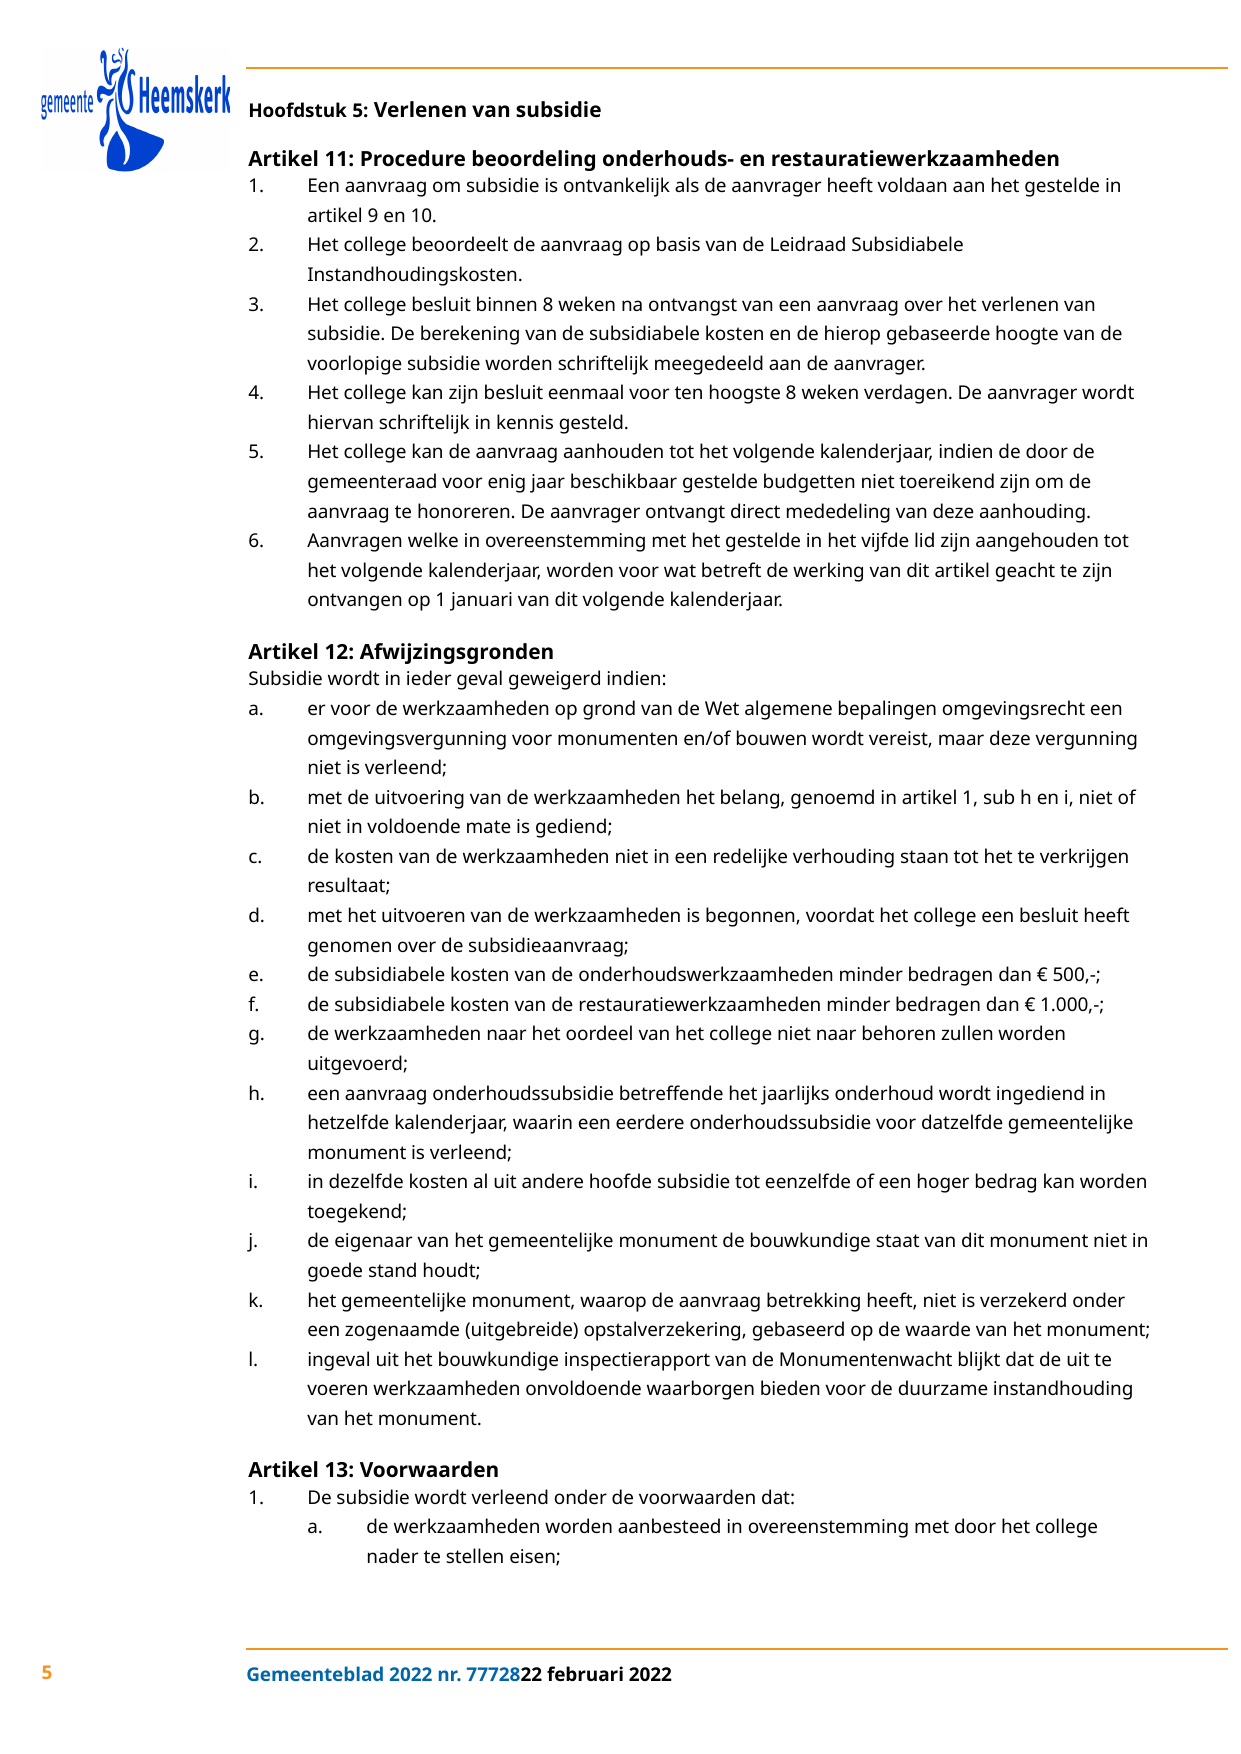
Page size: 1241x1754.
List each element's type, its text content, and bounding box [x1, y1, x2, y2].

text Artikel 13: Voorwaarden [248, 1456, 1152, 1484]
text Artikel 12: Afwijzingsgronden [248, 637, 1152, 666]
list Het college beoordeelt de aanvraag op basis van de Leidraad Subsidiabele Instandhoudingskosten. [248, 232, 1152, 287]
picture [41, 47, 231, 172]
list er voor de werkzaamheden op grond van de Wet algemene bepalingen omgevingsrecht een omgevingsvergunning voor monumenten en/of bouwen wordt vereist, maar deze vergunning niet is verleend; [248, 695, 1152, 780]
list de werkzaamheden worden aanbesteed in overeenstemming met door het college nader te stellen eisen; [307, 1513, 1152, 1569]
list Het college besluit binnen 8 weken na ontvangst van een aanvraag over het verlenen van subsidie. De berekening van de subsidiabele kosten en de hierop gebaseerde hoogte van de voorlopige subsidie worden schriftelijk meegedeeld aan de aanvrager. [248, 291, 1152, 376]
list de eigenaar van het gemeentelijke monument de bouwkundige staat van dit monument niet in goede stand houdt; [248, 1228, 1152, 1283]
list De subsidie wordt verleend onder de voorwaarden dat: [248, 1484, 1152, 1510]
text Artikel 11: Procedure beoordeling onderhouds- en restauratiewerkzaamheden [248, 144, 1152, 172]
list de subsidiabele kosten van de onderhoudswerkzaamheden minder bedragen dan € 500,-; [248, 961, 1152, 987]
list de kosten van de werkzaamheden niet in een redelijke verhouding staan tot het te verkrijgen resultaat; [248, 843, 1152, 898]
list Het college kan zijn besluit eenmaal voor ten hoogste 8 weken verdagen. De aanvrager wordt hiervan schriftelijk in kennis gesteld. [248, 379, 1152, 435]
list Het college kan de aanvraag aanhouden tot het volgende kalenderjaar, indien de door de gemeenteraad voor enig jaar beschikbaar gestelde budgetten niet toereikend zijn om de aanvraag te honoreren. De aanvrager ontvangt direct mededeling van deze aanhouding. [248, 439, 1152, 524]
list in dezelfde kosten al uit andere hoofde subsidie tot eenzelfde of een hoger bedrag kan worden toegekend; [248, 1168, 1152, 1224]
list het gemeentelijke monument, waarop de aanvraag betrekking heeft, niet is verzekerd onder een zogenaamde (uitgebreide) opstalverzekering, gebaseerd op de waarde van het monument; [248, 1287, 1152, 1342]
text Subsidie wordt in ieder geval geweigerd indien: [248, 666, 1152, 691]
list ingeval uit het bouwkundige inspectierapport van de Monumentenwacht blijkt dat de uit te voeren werkzaamheden onvoldoende waarborgen bieden voor de duurzame instandhouding van het monument. [248, 1346, 1152, 1431]
list met de uitvoering van de werkzaamheden het belang, genoemd in artikel 1, sub h en i, niet of niet in voldoende mate is gediend; [248, 784, 1152, 839]
list de subsidiabele kosten van de restauratiewerkzaamheden minder bedragen dan € 1.000,-; [248, 991, 1152, 1017]
text Hoofdstuk 5: Verlenen van subsidie [248, 95, 1152, 123]
list Aanvragen welke in overeenstemming met het gestelde in het vijfde lid zijn aangehouden tot het volgende kalenderjaar, worden voor wat betreft de werking van dit artikel geacht te zijn ontvangen op 1 januari van dit volgende kalenderjaar. [248, 527, 1152, 612]
list Een aanvraag om subsidie is ontvankelijk als de aanvrager heeft voldaan aan het gestelde in artikel 9 en 10. [248, 172, 1152, 228]
list de werkzaamheden naar het oordeel van het college niet naar behoren zullen worden uitgevoerd; [248, 1021, 1152, 1076]
list met het uitvoeren van de werkzaamheden is begonnen, voordat het college een besluit heeft genomen over de subsidieaanvraag; [248, 902, 1152, 957]
list een aanvraag onderhoudssubsidie betreffende het jaarlijks onderhoud wordt ingediend in hetzelfde kalenderjaar, waarin een eerdere onderhoudssubsidie voor datzelfde gemeentelijke monument is verleend; [248, 1080, 1152, 1164]
